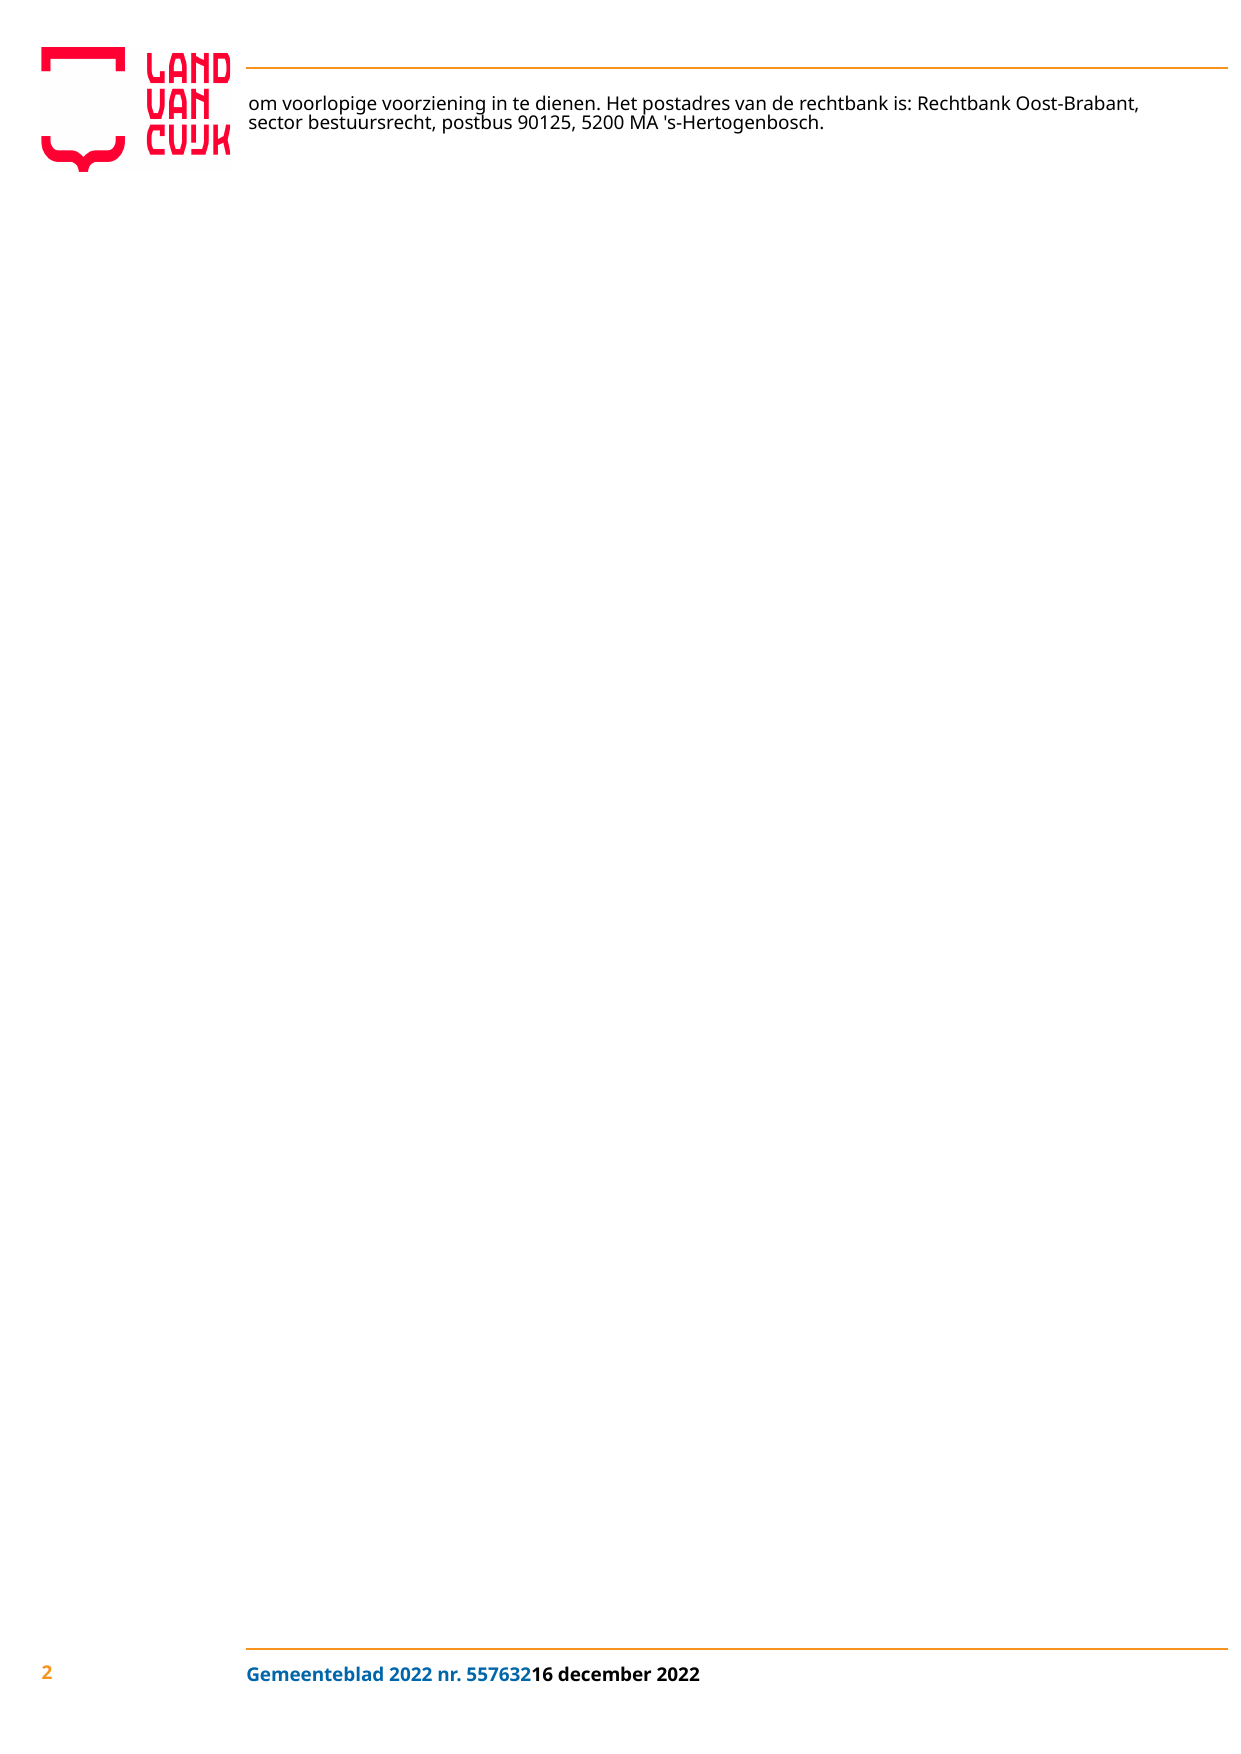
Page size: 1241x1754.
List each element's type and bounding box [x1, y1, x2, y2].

picture [41, 47, 231, 172]
